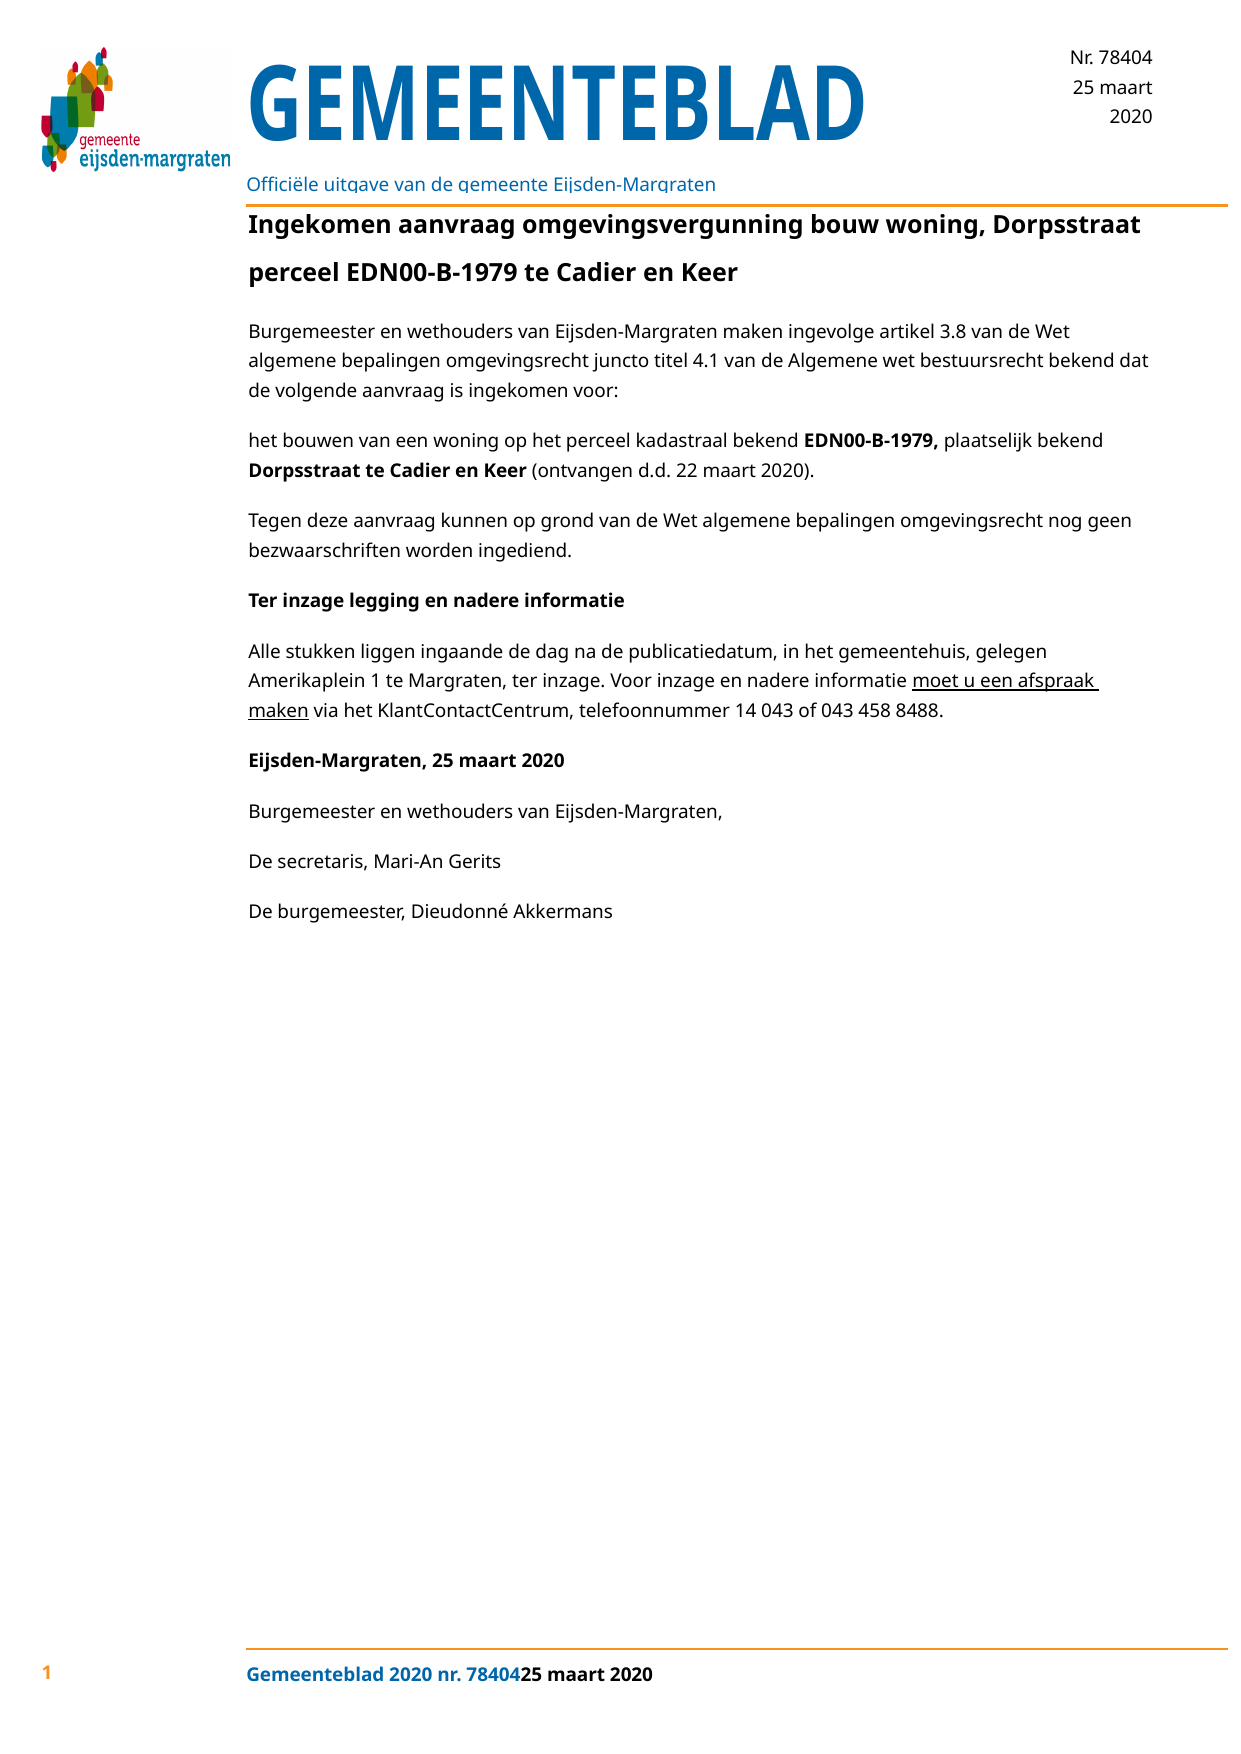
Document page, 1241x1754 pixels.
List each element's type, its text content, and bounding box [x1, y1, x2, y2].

text het bouwen van een woning op het perceel kadastraal bekend EDN00-B-1979, plaatselijk bekend Dorpsstraat te Cadier en Keer (ontvangen d.d. 22 maart 2020). [248, 427, 1152, 483]
text Alle stukken liggen ingaande de dag na de publicatiedatum, in het gemeentehuis, gelegen Amerikaplein 1 te Margraten, ter inzage. Voor inzage en nadere informatie moet u een afspraak maken via het KlantContactCentrum, telefoonnummer 14 043 of 043 458 8488. [248, 638, 1152, 723]
picture [41, 47, 231, 172]
text Ingekomen aanvraag omgevingsvergunning bouw woning, Dorpsstraat perceel EDN00-B-1979 te Cadier en Keer [248, 207, 1152, 288]
text Burgemeester en wethouders van Eijsden-Margraten maken ingevolge artikel 3.8 van de Wet algemene bepalingen omgevingsrecht juncto titel 4.1 van de Algemene wet bestuursrecht bekend dat de volgende aanvraag is ingekomen voor: [248, 318, 1152, 403]
text Burgemeester en wethouders van Eijsden-Margraten, [248, 798, 1152, 824]
text Tegen deze aanvraag kunnen op grond van de Wet algemene bepalingen omgevingsrecht nog geen bezwaarschriften worden ingediend. [248, 507, 1152, 563]
text De burgemeester, Dieudonné Akkermans [248, 899, 1152, 924]
text De secretaris, Mari-An Gerits [248, 848, 1152, 874]
text Ter inzage legging en nadere informatie [248, 587, 1152, 613]
text Eijsden-Margraten, 25 maart 2020 [248, 747, 1152, 773]
